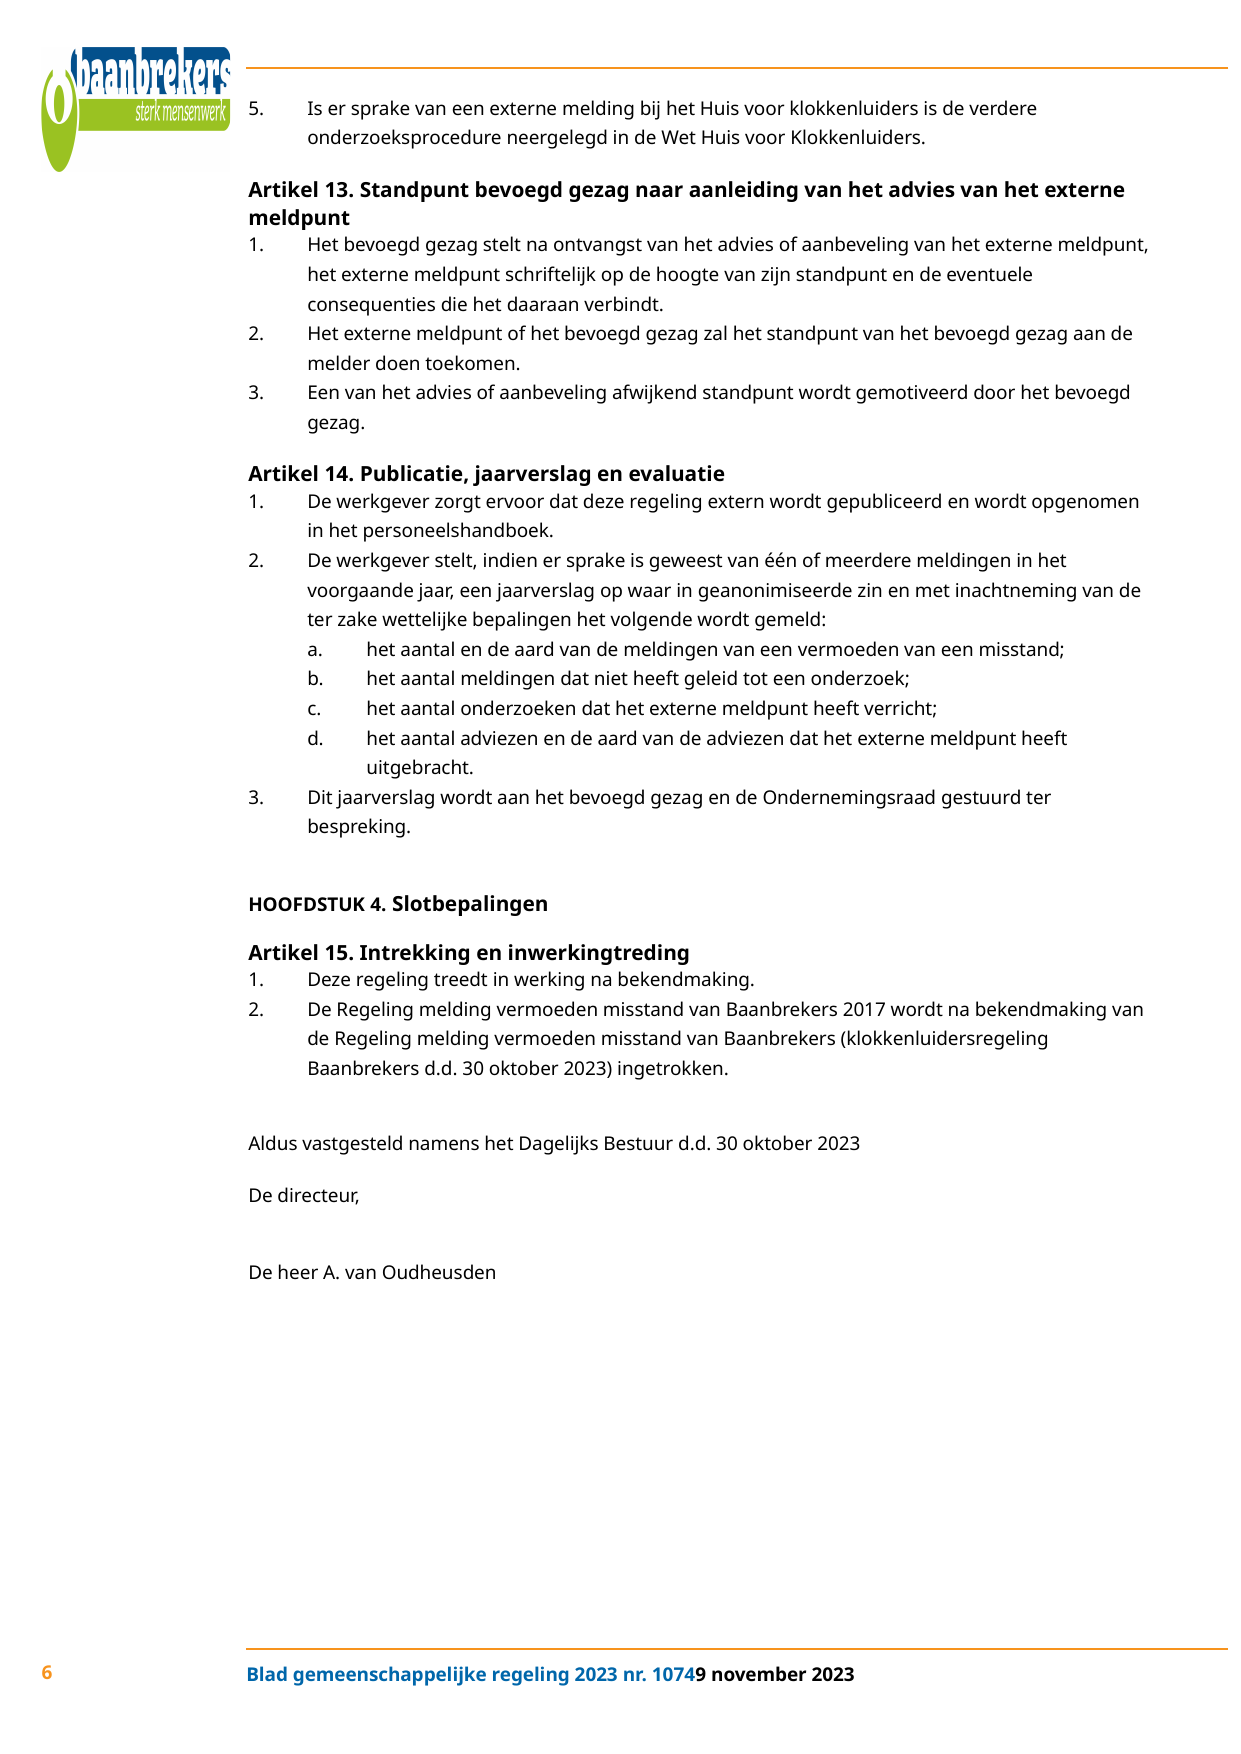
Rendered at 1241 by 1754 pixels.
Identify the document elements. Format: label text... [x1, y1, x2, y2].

text Aldus vastgesteld namens het Dagelijks Bestuur d.d. 30 oktober 2023 [248, 1130, 1152, 1156]
list het aantal onderzoeken dat het externe meldpunt heeft verricht; [307, 695, 1152, 721]
list Een van het advies of aanbeveling afwijkend standpunt wordt gemotiveerd door het bevoegd gezag. [248, 379, 1152, 435]
list Het externe meldpunt of het bevoegd gezag zal het standpunt van het bevoegd gezag aan de melder doen toekomen. [248, 320, 1152, 376]
list De Regeling melding vermoeden misstand van Baanbrekers 2017 wordt na bekendmaking van de Regeling melding vermoeden misstand van Baanbrekers (klokkenluidersregeling Baanbrekers d.d. 30 oktober 2023) ingetrokken. [248, 996, 1152, 1081]
text Artikel 14. Publicatie, jaarverslag en evaluatie [248, 459, 1152, 488]
list het aantal en de aard van de meldingen van een vermoeden van een misstand; [307, 636, 1152, 662]
list het aantal adviezen en de aard van de adviezen dat het externe meldpunt heeft uitgebracht. [307, 725, 1152, 780]
list Deze regeling treedt in werking na bekendmaking. [248, 966, 1152, 992]
list Dit jaarverslag wordt aan het bevoegd gezag en de Ondernemingsraad gestuurd ter bespreking. [248, 784, 1152, 839]
text De directeur, [248, 1182, 1152, 1207]
list Het bevoegd gezag stelt na ontvangst van het advies of aanbeveling van het externe meldpunt, het externe meldpunt schriftelijk op de hoogte van zijn standpunt en de eventuele consequenties die het daaraan verbindt. [248, 232, 1152, 317]
text Artikel 13. Standpunt bevoegd gezag naar aanleiding van het advies van het externe meldpunt [248, 175, 1152, 232]
list Is er sprake van een externe melding bij het Huis voor klokkenluiders is de verdere onderzoeksprocedure neergelegd in de Wet Huis voor Klokkenluiders. [248, 95, 1152, 150]
list De werkgever zorgt ervoor dat deze regeling extern wordt gepubliceerd en wordt opgenomen in het personeelshandboek. [248, 488, 1152, 543]
picture [41, 47, 231, 172]
list het aantal meldingen dat niet heeft geleid tot een onderzoek; [307, 666, 1152, 691]
text Artikel 15. Intrekking en inwerkingtreding [248, 938, 1152, 966]
text De heer A. van Oudheusden [248, 1259, 1152, 1285]
list De werkgever stelt, indien er sprake is geweest van één of meerdere meldingen in het voorgaande jaar, een jaarverslag op waar in geanonimiseerde zin en met inachtneming van de ter zake wettelijke bepalingen het volgende wordt gemeld: [248, 547, 1152, 632]
text HOOFDSTUK 4. Slotbepalingen [248, 889, 1152, 917]
